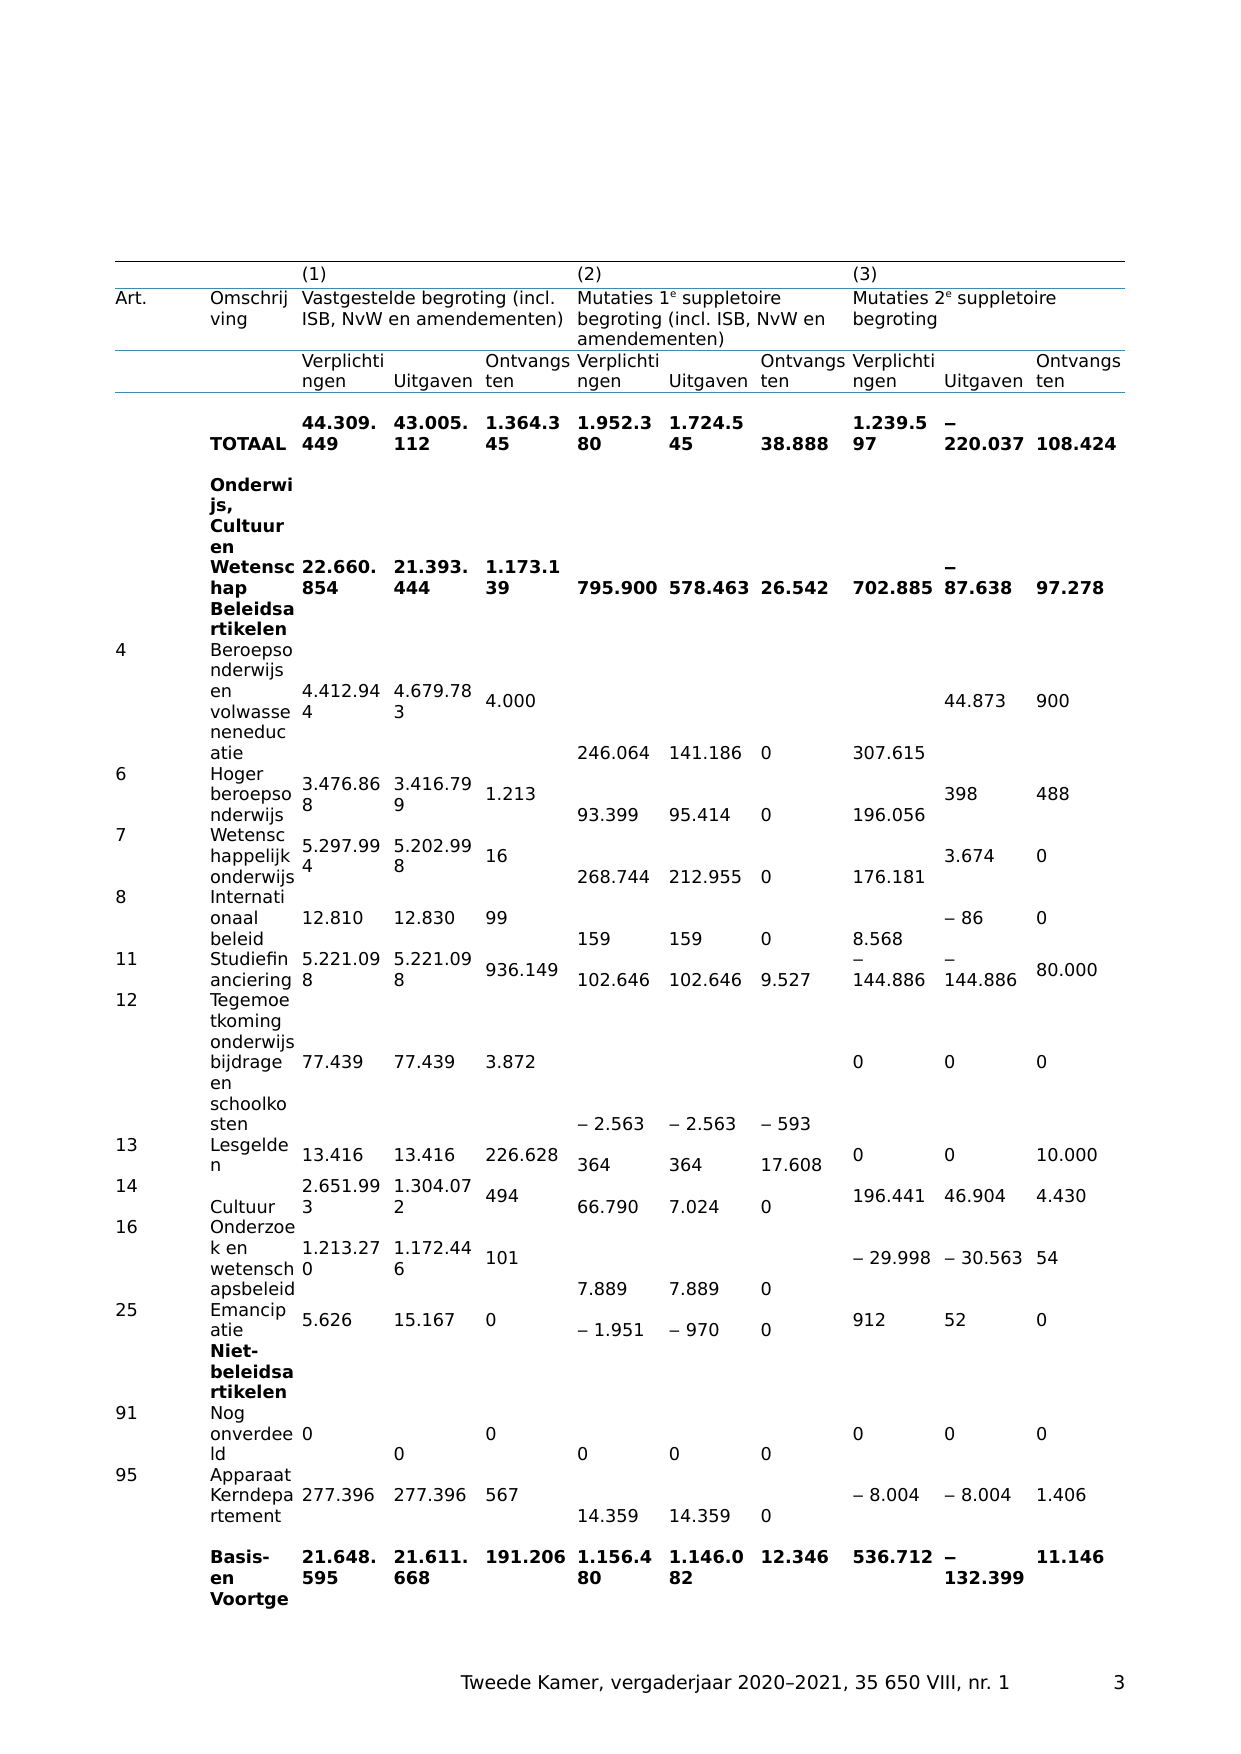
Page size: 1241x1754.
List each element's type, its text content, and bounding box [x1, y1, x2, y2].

table_cell 7.889 [574, 1217, 666, 1300]
table_cell [390, 454, 482, 475]
table_cell 1.304.072 [390, 1176, 482, 1217]
table_cell 0 [390, 1403, 482, 1465]
table_cell 1.952.380 [574, 413, 666, 454]
table_cell [849, 1527, 941, 1547]
table_cell 0 [1033, 990, 1125, 1135]
table_cell 2.651.993 [299, 1176, 390, 1217]
table_cell 43.005.112 [390, 413, 482, 454]
table_cell [207, 351, 299, 392]
table_cell 3.674 [941, 825, 1033, 887]
table_cell 0 [758, 1403, 849, 1465]
table_cell 11 [115, 949, 207, 990]
table_cell 398 [941, 764, 1033, 825]
table_cell 4.000 [482, 640, 574, 763]
table_cell 4.679.783 [390, 640, 482, 763]
table_cell [115, 262, 207, 288]
table_cell Ontvangsten [758, 351, 849, 392]
table_cell [299, 1527, 390, 1547]
table_cell 12.810 [299, 887, 390, 949]
table_cell [666, 1341, 757, 1403]
table_cell 1.213 [482, 764, 574, 825]
table_cell 91 [115, 1403, 207, 1465]
table_cell 0 [941, 990, 1033, 1135]
table_cell 0 [299, 1403, 390, 1465]
table_cell Art. [115, 289, 207, 350]
table_cell 1.406 [1033, 1465, 1125, 1527]
table_cell 101 [482, 1217, 574, 1300]
table_cell 17.608 [758, 1135, 849, 1176]
table_cell ‒ 593 [758, 990, 849, 1135]
table_cell 11.146 [1033, 1547, 1125, 1609]
table_cell [666, 262, 757, 288]
table_cell [574, 454, 666, 475]
table_cell Mutaties 2e suppletoire begroting [849, 289, 1125, 350]
table_cell 159 [666, 887, 757, 949]
table_cell 16 [115, 1217, 207, 1300]
table_cell Cultuur [207, 1176, 299, 1217]
table_cell 494 [482, 1176, 574, 1217]
table_cell 77.439 [299, 990, 390, 1135]
table_cell Onderzoek en wetenschapsbeleid [207, 1217, 299, 1300]
table_cell 1.173.139 [482, 475, 574, 598]
table_cell 0 [482, 1403, 574, 1465]
table_cell 5.221.098 [390, 949, 482, 990]
table_cell 44.873 [941, 640, 1033, 763]
table_cell [849, 599, 941, 640]
table_cell Beroepsonderwijs en volwasseneneducatie [207, 640, 299, 763]
table_cell [390, 1341, 482, 1403]
table_cell Beleidsartikelen [207, 599, 299, 640]
table_cell 912 [849, 1300, 941, 1341]
table_cell 97.278 [1033, 475, 1125, 598]
table_cell 702.885 [849, 475, 941, 598]
table_cell [299, 1341, 390, 1403]
table_cell 196.441 [849, 1176, 941, 1217]
table_cell Studiefinanciering [207, 949, 299, 990]
table_cell 0 [1033, 825, 1125, 887]
table_cell 0 [758, 887, 849, 949]
table_cell 795.900 [574, 475, 666, 598]
table_header Wijziging begrotingsstaat van het Ministerie van Onderwijs, Cultuur en Wetenschap (VIII) voor het jaar 2020 (Tweede suppletoire begroting) (bedragen x € 1.000) [115, 213, 1125, 261]
table_cell [941, 1341, 1033, 1403]
table_cell 3.872 [482, 990, 574, 1135]
table_cell 364 [574, 1135, 666, 1176]
table_cell 0 [666, 1403, 757, 1465]
table_cell 191.206 [482, 1547, 574, 1609]
table_cell 8 [115, 887, 207, 949]
table_cell Ontvangsten [482, 351, 574, 392]
table_cell 0 [941, 1135, 1033, 1176]
table_cell 13.416 [299, 1135, 390, 1176]
table_cell 0 [758, 1217, 849, 1300]
table_cell [758, 454, 849, 475]
table_cell [758, 393, 849, 413]
table_cell ‒ 144.886 [849, 949, 941, 990]
table_cell 246.064 [574, 640, 666, 763]
table_cell ‒ 30.563 [941, 1217, 1033, 1300]
table_cell [941, 599, 1033, 640]
table_cell 9.527 [758, 949, 849, 990]
table_cell Onderwijs, Cultuur en Wetenschap [207, 475, 299, 598]
table_cell 44.309.449 [299, 413, 390, 454]
table_cell Lesgelden [207, 1135, 299, 1176]
table_cell 7.889 [666, 1217, 757, 1300]
table_cell 16 [482, 825, 574, 887]
table_cell ‒ 132.399 [941, 1547, 1033, 1609]
table_cell 14.359 [574, 1465, 666, 1527]
table_cell (2) [574, 262, 666, 288]
table_cell 1.239.597 [849, 413, 941, 454]
table_cell 15.167 [390, 1300, 482, 1341]
table_cell ‒ 1.951 [574, 1300, 666, 1341]
table_cell 0 [758, 640, 849, 763]
table_cell [115, 599, 207, 640]
table_cell 93.399 [574, 764, 666, 825]
table_cell [849, 1341, 941, 1403]
table_cell [115, 351, 207, 392]
table_cell [849, 393, 941, 413]
table_cell 38.888 [758, 413, 849, 454]
table_cell [115, 454, 207, 475]
table_cell [941, 1527, 1033, 1547]
table_cell [574, 599, 666, 640]
table_cell [115, 1547, 207, 1609]
table_cell [207, 1527, 299, 1547]
table_cell 14 [115, 1176, 207, 1217]
table_cell [390, 262, 482, 288]
table_cell [849, 454, 941, 475]
table_cell [482, 1341, 574, 1403]
table_cell 13 [115, 1135, 207, 1176]
table_cell Apparaat Kerndepartement [207, 1465, 299, 1527]
table_cell [1033, 599, 1125, 640]
table_cell 4 [115, 640, 207, 763]
table_cell 1.146.082 [666, 1547, 757, 1609]
table_cell 25 [115, 1300, 207, 1341]
table_cell ‒ 29.998 [849, 1217, 941, 1300]
table_cell 226.628 [482, 1135, 574, 1176]
table_cell 0 [482, 1300, 574, 1341]
table_cell 95 [115, 1465, 207, 1527]
table_cell 12 [115, 990, 207, 1135]
table_cell [299, 599, 390, 640]
table_cell 1.364.345 [482, 413, 574, 454]
table_cell 5.221.098 [299, 949, 390, 990]
table_cell 102.646 [574, 949, 666, 990]
table_cell [941, 454, 1033, 475]
table_cell [941, 393, 1033, 413]
table_cell Uitgaven [390, 351, 482, 392]
table_cell [482, 262, 574, 288]
table_cell 8.568 [849, 887, 941, 949]
table_cell 21.611.668 [390, 1547, 482, 1609]
table_cell [758, 262, 849, 288]
table_cell 21.648.595 [299, 1547, 390, 1609]
table_cell 277.396 [299, 1465, 390, 1527]
table_cell Vastgestelde begroting (incl. ISB, NvW en amendementen) [299, 289, 574, 350]
table_cell 80.000 [1033, 949, 1125, 990]
table_cell 141.186 [666, 640, 757, 763]
table_cell 12.346 [758, 1547, 849, 1609]
table_cell Basis- en Voortge [207, 1547, 299, 1609]
table_cell 52 [941, 1300, 1033, 1341]
table_cell [1033, 393, 1125, 413]
table_cell [390, 393, 482, 413]
table_cell 900 [1033, 640, 1125, 763]
table_cell 0 [849, 990, 941, 1135]
table_cell Mutaties 1e suppletoire begroting (incl. ISB, NvW en amendementen) [574, 289, 849, 350]
table_cell [115, 475, 207, 598]
table_cell 5.202.998 [390, 825, 482, 887]
table_cell [482, 454, 574, 475]
table_cell [207, 262, 299, 288]
table_cell [299, 393, 390, 413]
table_cell ‒ 87.638 [941, 475, 1033, 598]
table_cell Hoger beroepsonderwijs [207, 764, 299, 825]
table_cell 95.414 [666, 764, 757, 825]
table_cell 268.744 [574, 825, 666, 887]
table_cell 0 [758, 1300, 849, 1341]
table_cell 14.359 [666, 1465, 757, 1527]
table_cell 567 [482, 1465, 574, 1527]
table_cell ‒ 2.563 [574, 990, 666, 1135]
table_cell [115, 1341, 207, 1403]
table_cell 12.830 [390, 887, 482, 949]
table_cell [758, 599, 849, 640]
table_cell 4.430 [1033, 1176, 1125, 1217]
table_cell [482, 1527, 574, 1547]
table_cell [115, 413, 207, 454]
table_cell 176.181 [849, 825, 941, 887]
table_cell ‒ 970 [666, 1300, 757, 1341]
table_cell 0 [574, 1403, 666, 1465]
table_cell 1.724.545 [666, 413, 757, 454]
table_cell Ontvangsten [1033, 351, 1125, 392]
table_cell Internationaal beleid [207, 887, 299, 949]
table_cell [574, 1341, 666, 1403]
table_cell [115, 1527, 207, 1547]
table_cell 99 [482, 887, 574, 949]
table_cell 13.416 [390, 1135, 482, 1176]
table_cell [299, 454, 390, 475]
table_cell (3) [849, 262, 941, 288]
table_cell ‒ 86 [941, 887, 1033, 949]
table_cell 536.712 [849, 1547, 941, 1609]
table_cell 0 [758, 825, 849, 887]
table_cell [941, 262, 1033, 288]
table_cell Uitgaven [666, 351, 757, 392]
table_cell [1033, 1341, 1125, 1403]
table_cell [1033, 1527, 1125, 1547]
table_cell Niet-beleidsartikelen [207, 1341, 299, 1403]
table_cell 936.149 [482, 949, 574, 990]
table_cell 66.790 [574, 1176, 666, 1217]
table_cell [666, 454, 757, 475]
table_cell 5.626 [299, 1300, 390, 1341]
table_cell 307.615 [849, 640, 941, 763]
table_cell [574, 393, 666, 413]
table_cell Tegemoetkoming onderwijsbijdrage en schoolkosten [207, 990, 299, 1135]
table_cell [482, 393, 574, 413]
table_cell Nog onverdeeld [207, 1403, 299, 1465]
table_cell [666, 393, 757, 413]
table_cell 1.156.480 [574, 1547, 666, 1609]
table_cell 108.424 [1033, 413, 1125, 454]
table_cell 0 [1033, 1300, 1125, 1341]
table_cell [390, 1527, 482, 1547]
table_cell [207, 393, 299, 413]
table_cell 6 [115, 764, 207, 825]
table_cell 26.542 [758, 475, 849, 598]
table_cell 10.000 [1033, 1135, 1125, 1176]
table_cell ‒ 2.563 [666, 990, 757, 1135]
table_cell Wetenschappelijk onderwijs [207, 825, 299, 887]
table_cell 488 [1033, 764, 1125, 825]
table_cell ‒ 8.004 [941, 1465, 1033, 1527]
table_cell 212.955 [666, 825, 757, 887]
table_cell 159 [574, 887, 666, 949]
table_cell 102.646 [666, 949, 757, 990]
table_cell 0 [941, 1403, 1033, 1465]
table_cell 0 [758, 764, 849, 825]
table_cell [1033, 454, 1125, 475]
table_cell Verplichtingen [574, 351, 666, 392]
table_cell [758, 1527, 849, 1547]
table_cell 21.393.444 [390, 475, 482, 598]
table_cell 7 [115, 825, 207, 887]
table_cell 22.660.854 [299, 475, 390, 598]
table_cell Omschrijving [207, 289, 299, 350]
table_cell 0 [849, 1403, 941, 1465]
table_cell Uitgaven [941, 351, 1033, 392]
table_cell (1) [299, 262, 390, 288]
table_cell 46.904 [941, 1176, 1033, 1217]
table_cell ‒ 144.886 [941, 949, 1033, 990]
table_cell 0 [758, 1176, 849, 1217]
table_cell [758, 1341, 849, 1403]
table_cell [207, 454, 299, 475]
table_cell 277.396 [390, 1465, 482, 1527]
table_cell 0 [1033, 1403, 1125, 1465]
table_cell [666, 1527, 757, 1547]
table_cell [482, 599, 574, 640]
table_cell [115, 393, 207, 413]
table_cell 7.024 [666, 1176, 757, 1217]
table_cell 0 [849, 1135, 941, 1176]
table_cell 3.476.868 [299, 764, 390, 825]
table_cell TOTAAL [207, 413, 299, 454]
table_cell 0 [1033, 887, 1125, 949]
table_cell 3.416.799 [390, 764, 482, 825]
table_cell ‒ 220.037 [941, 413, 1033, 454]
table_cell 77.439 [390, 990, 482, 1135]
table_cell [1033, 262, 1125, 288]
table_cell [666, 599, 757, 640]
table_cell 0 [758, 1465, 849, 1527]
table_cell 578.463 [666, 475, 757, 598]
table_cell ‒ 8.004 [849, 1465, 941, 1527]
table_cell 196.056 [849, 764, 941, 825]
table_cell Verplichtingen [849, 351, 941, 392]
table_cell 1.213.270 [299, 1217, 390, 1300]
table_cell [390, 599, 482, 640]
table_cell 5.297.994 [299, 825, 390, 887]
table_cell Verplichtingen [299, 351, 390, 392]
table_cell 54 [1033, 1217, 1125, 1300]
table_cell 1.172.446 [390, 1217, 482, 1300]
table_cell [574, 1527, 666, 1547]
table_cell Emancipatie [207, 1300, 299, 1341]
table_cell 4.412.944 [299, 640, 390, 763]
table_cell 364 [666, 1135, 757, 1176]
